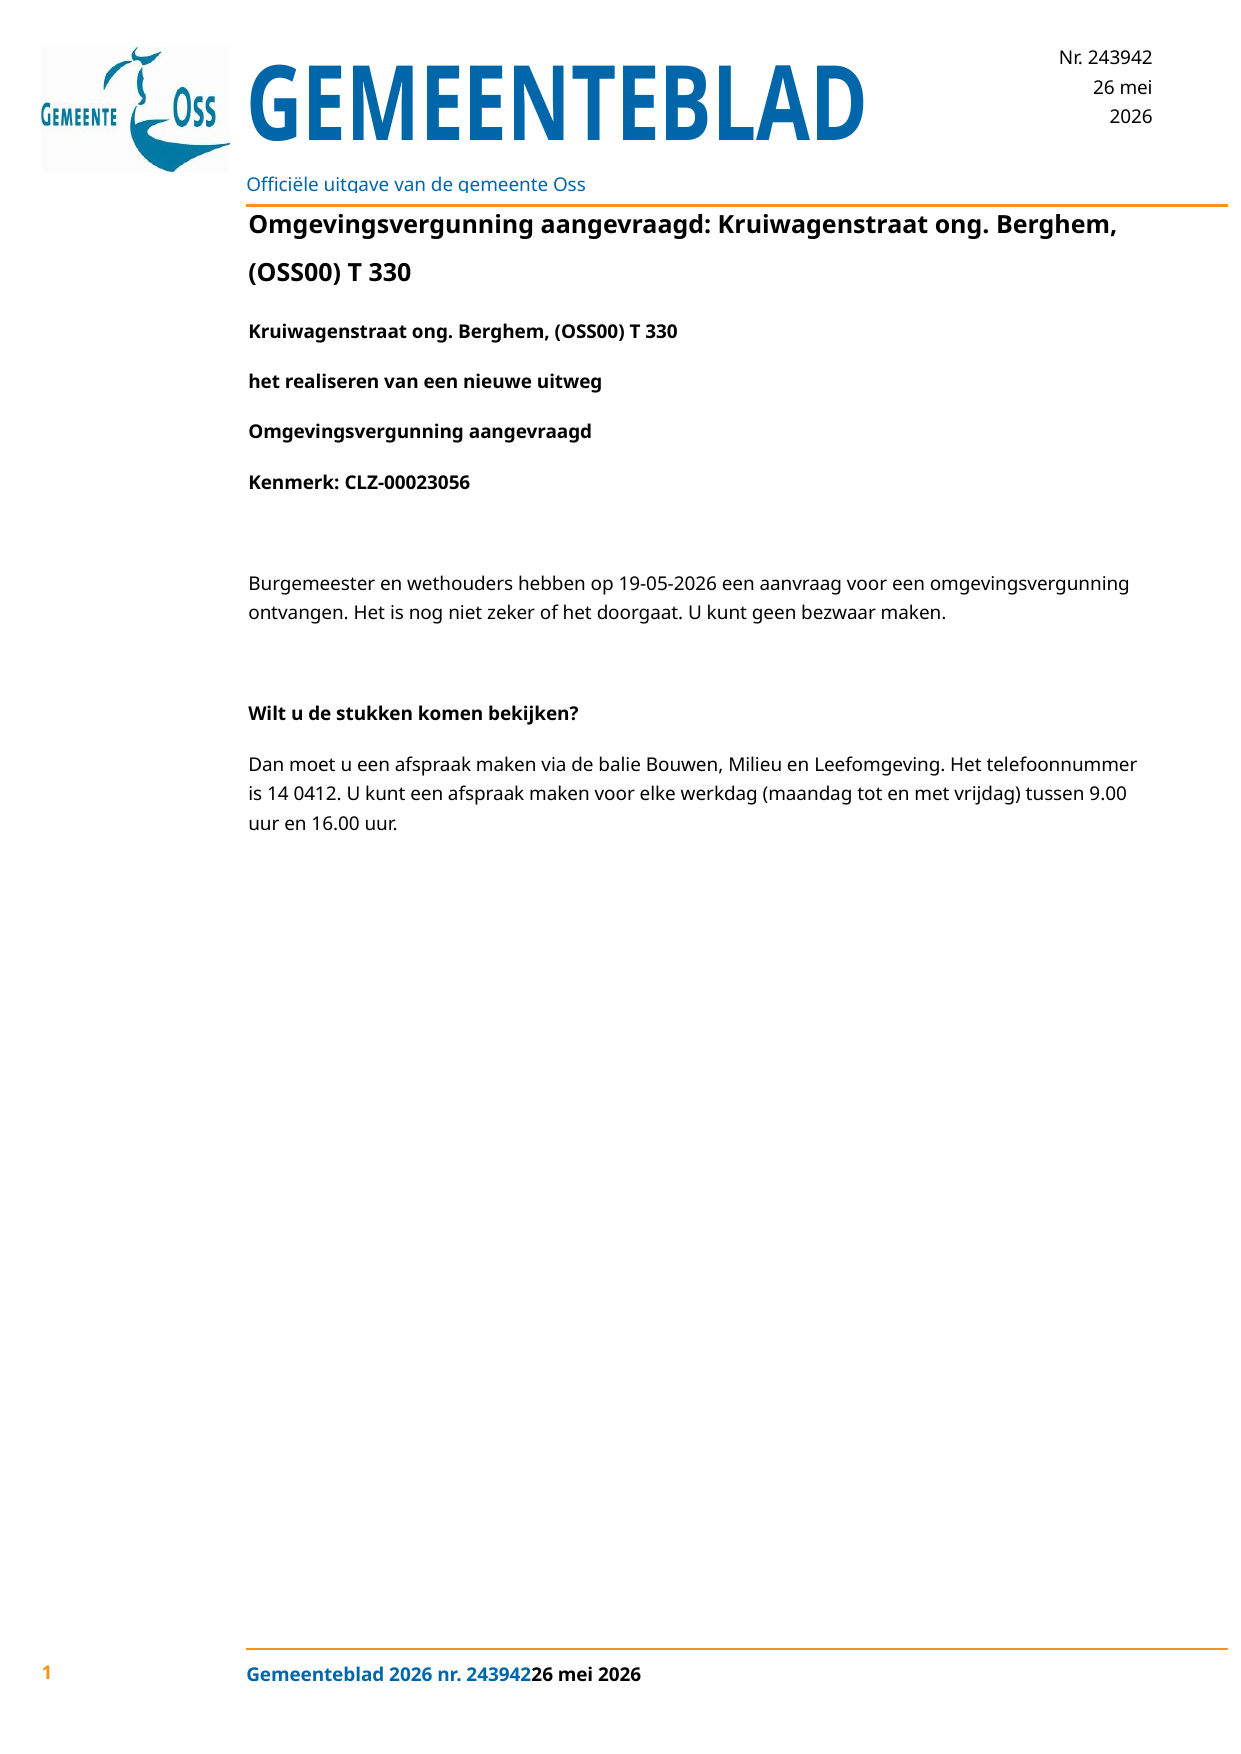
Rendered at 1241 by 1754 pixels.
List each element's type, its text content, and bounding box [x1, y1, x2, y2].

text Burgemeester en wethouders hebben op 19-05-2026 een aanvraag voor een omgevingsvergunning ontvangen. Het is nog niet zeker of het doorgaat. U kunt geen bezwaar maken. [248, 570, 1152, 625]
picture [41, 47, 231, 172]
text Kruiwagenstraat ong. Berghem, (OSS00) T 330 [248, 318, 1152, 344]
text Omgevingsvergunning aangevraagd: Kruiwagenstraat ong. Berghem, (OSS00) T 330 [248, 207, 1152, 288]
text Kenmerk: CLZ-00023056 [248, 469, 1152, 495]
text Dan moet u een afspraak maken via de balie Bouwen, Milieu en Leefomgeving. Het telefoonnummer is 14 0412. U kunt een afspraak maken voor elke werkdag (maandag tot en met vrijdag) tussen 9.00 uur en 16.00 uur. [248, 751, 1152, 836]
text Omgevingsvergunning aangevraagd [248, 419, 1152, 444]
text Wilt u de stukken komen bekijken? [248, 700, 1152, 726]
text het realiseren van een nieuwe uitweg [248, 368, 1152, 394]
